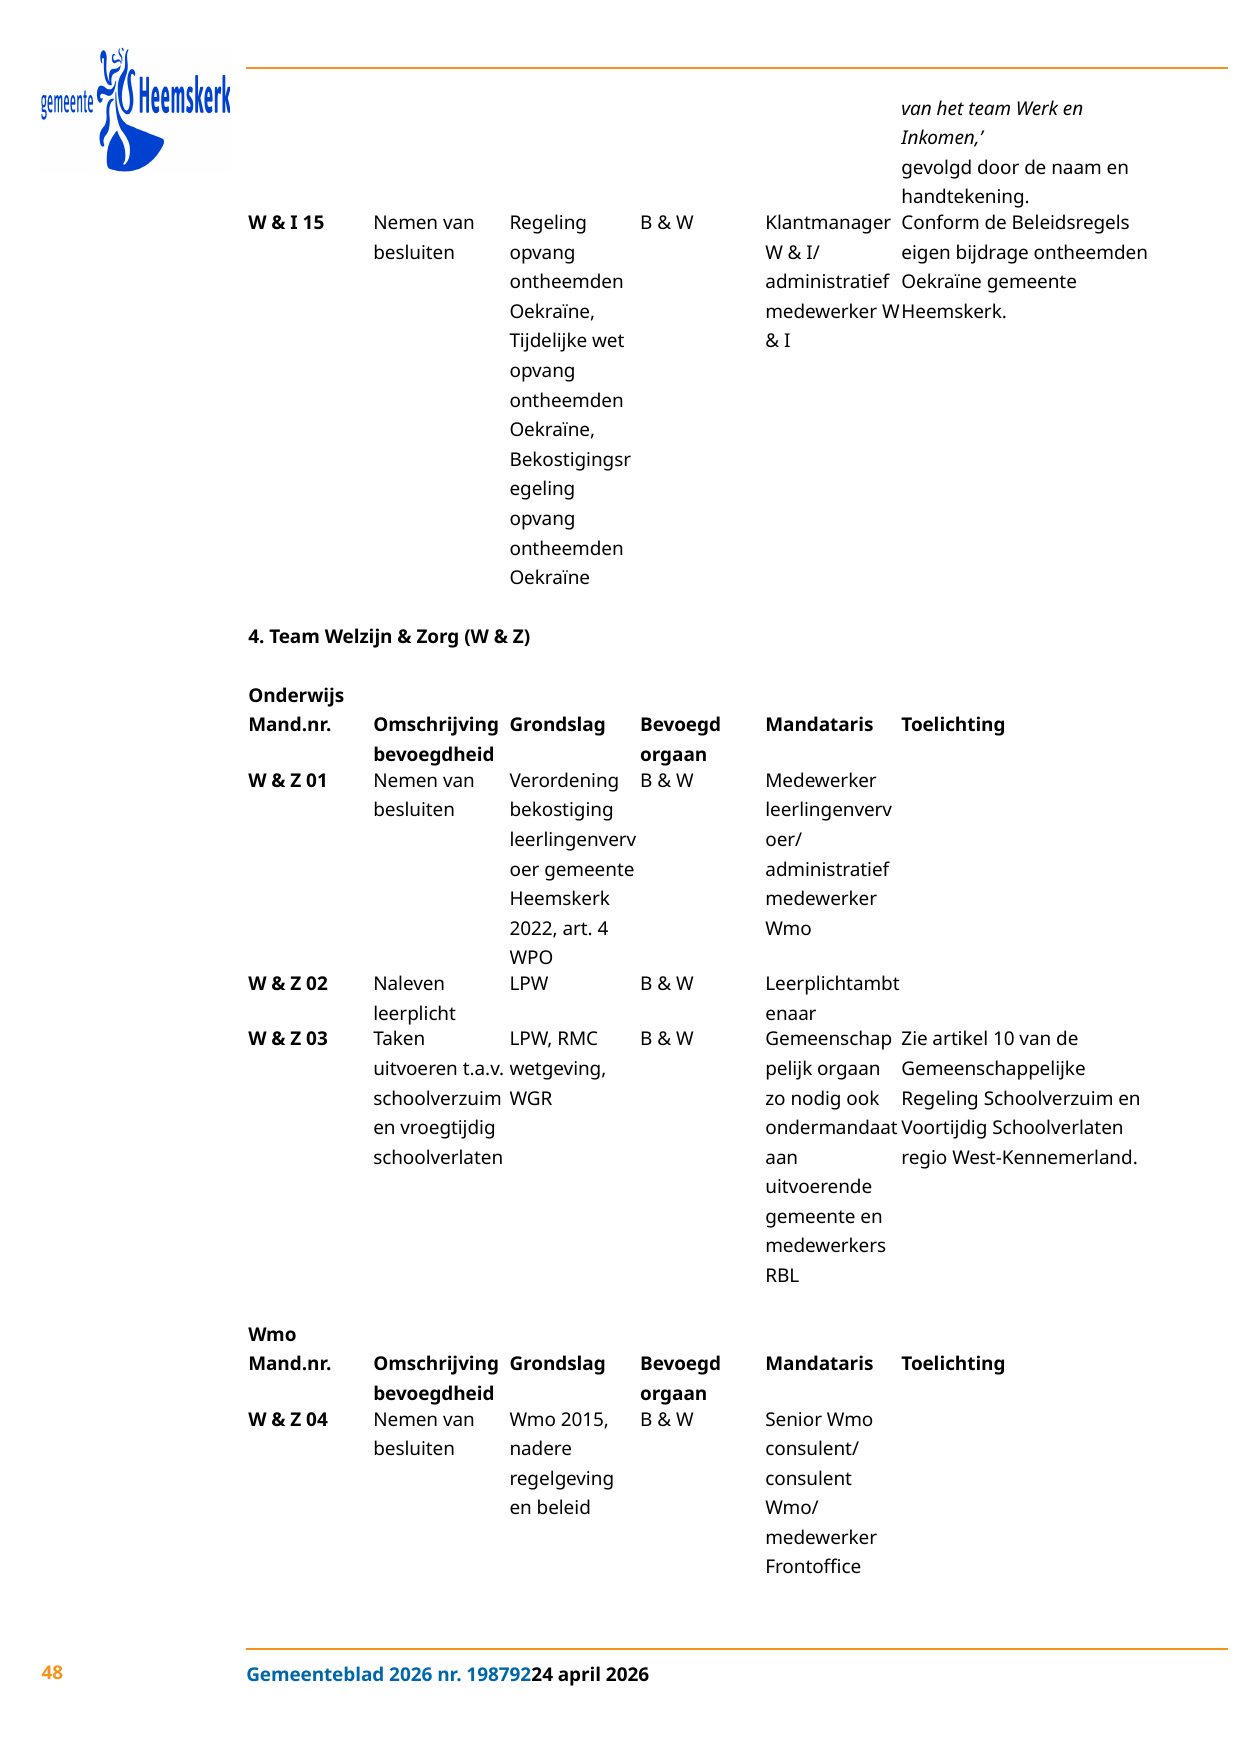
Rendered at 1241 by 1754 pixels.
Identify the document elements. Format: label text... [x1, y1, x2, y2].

table_cell W & I 15 [248, 209, 373, 590]
table_cell B & W [640, 1406, 765, 1579]
table_header Toelichting [901, 1350, 1152, 1406]
table_cell Conform de Beleidsregels eigen bijdrage ontheemden Oekraïne gemeente Heemskerk. [901, 209, 1152, 590]
table_cell Regeling opvang ontheemden Oekraïne, Tijdelijke wet opvang ontheemden Oekraïne, Bekostigingsregeling opvang ontheemden Oekraïne [509, 209, 640, 590]
table_cell W & Z 01 [248, 767, 373, 970]
table_cell B & W [640, 970, 765, 1026]
text 4. Team Welzijn & Zorg (W & Z) [248, 623, 1152, 648]
table_cell Verordening bekostiging leerlingenvervoer gemeente Heemskerk 2022, art. 4 WPO [509, 767, 640, 970]
table_header Mand.nr. [248, 1350, 373, 1406]
table_cell [765, 95, 901, 209]
table_cell [901, 1406, 1152, 1579]
table_cell [901, 970, 1152, 1026]
table_cell Nemen van besluiten [373, 1406, 509, 1579]
table_cell [248, 95, 373, 209]
table_header Grondslag [509, 1350, 640, 1406]
text Wmo [248, 1321, 1152, 1346]
table_cell [373, 95, 509, 209]
table_cell Senior Wmo consulent/ consulent Wmo/ medewerker Frontoffice [765, 1406, 901, 1579]
table_cell Taken uitvoeren t.a.v. schoolverzuim en vroegtijdig schoolverlaten [373, 1026, 509, 1288]
table_header Bevoegd orgaan [640, 712, 765, 767]
table_cell [509, 95, 640, 209]
table_cell LPW [509, 970, 640, 1026]
table_cell B & W [640, 209, 765, 590]
table_cell W & Z 04 [248, 1406, 373, 1579]
table_cell Wmo 2015, nadere regelgeving en beleid [509, 1406, 640, 1579]
table_cell W & Z 03 [248, 1026, 373, 1288]
table_cell Zie artikel 10 van de Gemeenschappelijke Regeling Schoolverzuim en Voortijdig Schoolverlaten regio West-Kennemerland. [901, 1026, 1152, 1288]
table_header Omschrijving bevoegdheid [373, 1350, 509, 1406]
table_cell Nemen van besluiten [373, 767, 509, 970]
table_cell Klantmanager W & I/ administratief medewerker W & I [765, 209, 901, 590]
table_cell Naleven leerplicht [373, 970, 509, 1026]
table_header Mand.nr. [248, 712, 373, 767]
table_header Toelichting [901, 712, 1152, 767]
table_cell [640, 95, 765, 209]
picture [41, 47, 231, 172]
text Onderwijs [248, 682, 1152, 708]
table_header Grondslag [509, 712, 640, 767]
table_cell Leerplichtambtenaar [765, 970, 901, 1026]
table_cell [901, 767, 1152, 970]
table_cell B & W [640, 1026, 765, 1288]
table_header Bevoegd orgaan [640, 1350, 765, 1406]
table_cell W & Z 02 [248, 970, 373, 1026]
table_cell LPW, RMC wetgeving, WGR [509, 1026, 640, 1288]
table_cell B & W [640, 767, 765, 970]
table_cell van het team Werk en Inkomen,’ gevolgd door de naam en handtekening. [901, 95, 1152, 209]
table_header Omschrijving bevoegdheid [373, 712, 509, 767]
table_cell Gemeenschappelijk orgaan zo nodig ook ondermandaat aan uitvoerende gemeente en medewerkers RBL [765, 1026, 901, 1288]
table_header Mandataris [765, 712, 901, 767]
table_cell Nemen van besluiten [373, 209, 509, 590]
table_header Mandataris [765, 1350, 901, 1406]
table_cell Medewerker leerlingenvervoer/ administratief medewerker Wmo [765, 767, 901, 970]
